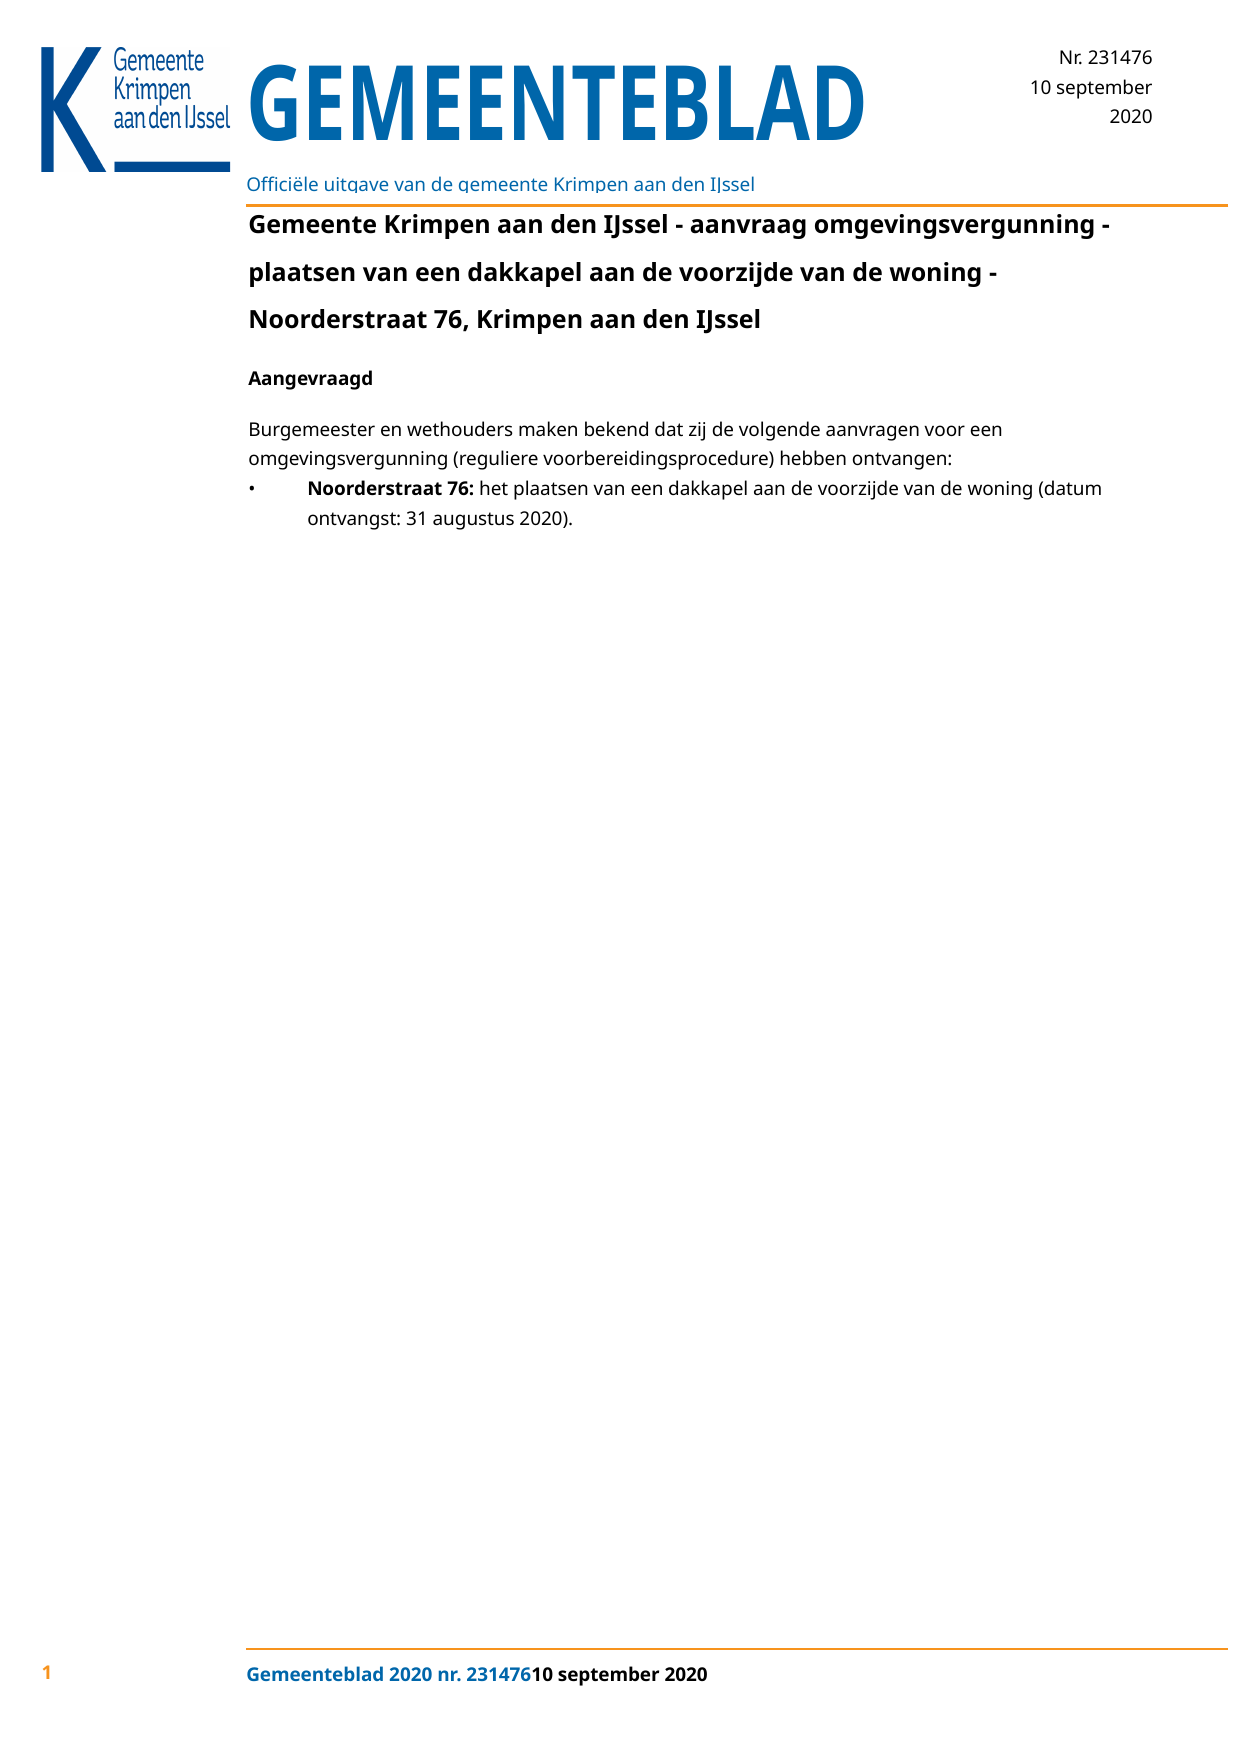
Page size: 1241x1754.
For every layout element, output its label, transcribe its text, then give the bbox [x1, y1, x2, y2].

list Noorderstraat 76: het plaatsen van een dakkapel aan de voorzijde van de woning (datum ontvangst: 31 augustus 2020). [248, 475, 1152, 530]
text Burgemeester en wethouders maken bekend dat zij de volgende aanvragen voor een omgevingsvergunning (reguliere voorbereidingsprocedure) hebben ontvangen: [248, 416, 1152, 471]
text Aangevraagd [248, 366, 1152, 391]
text Gemeente Krimpen aan den IJssel - aanvraag omgevingsvergunning - plaatsen van een dakkapel aan de voorzijde van de woning - Noorderstraat 76, Krimpen aan den IJssel [248, 207, 1152, 336]
picture [41, 47, 231, 172]
